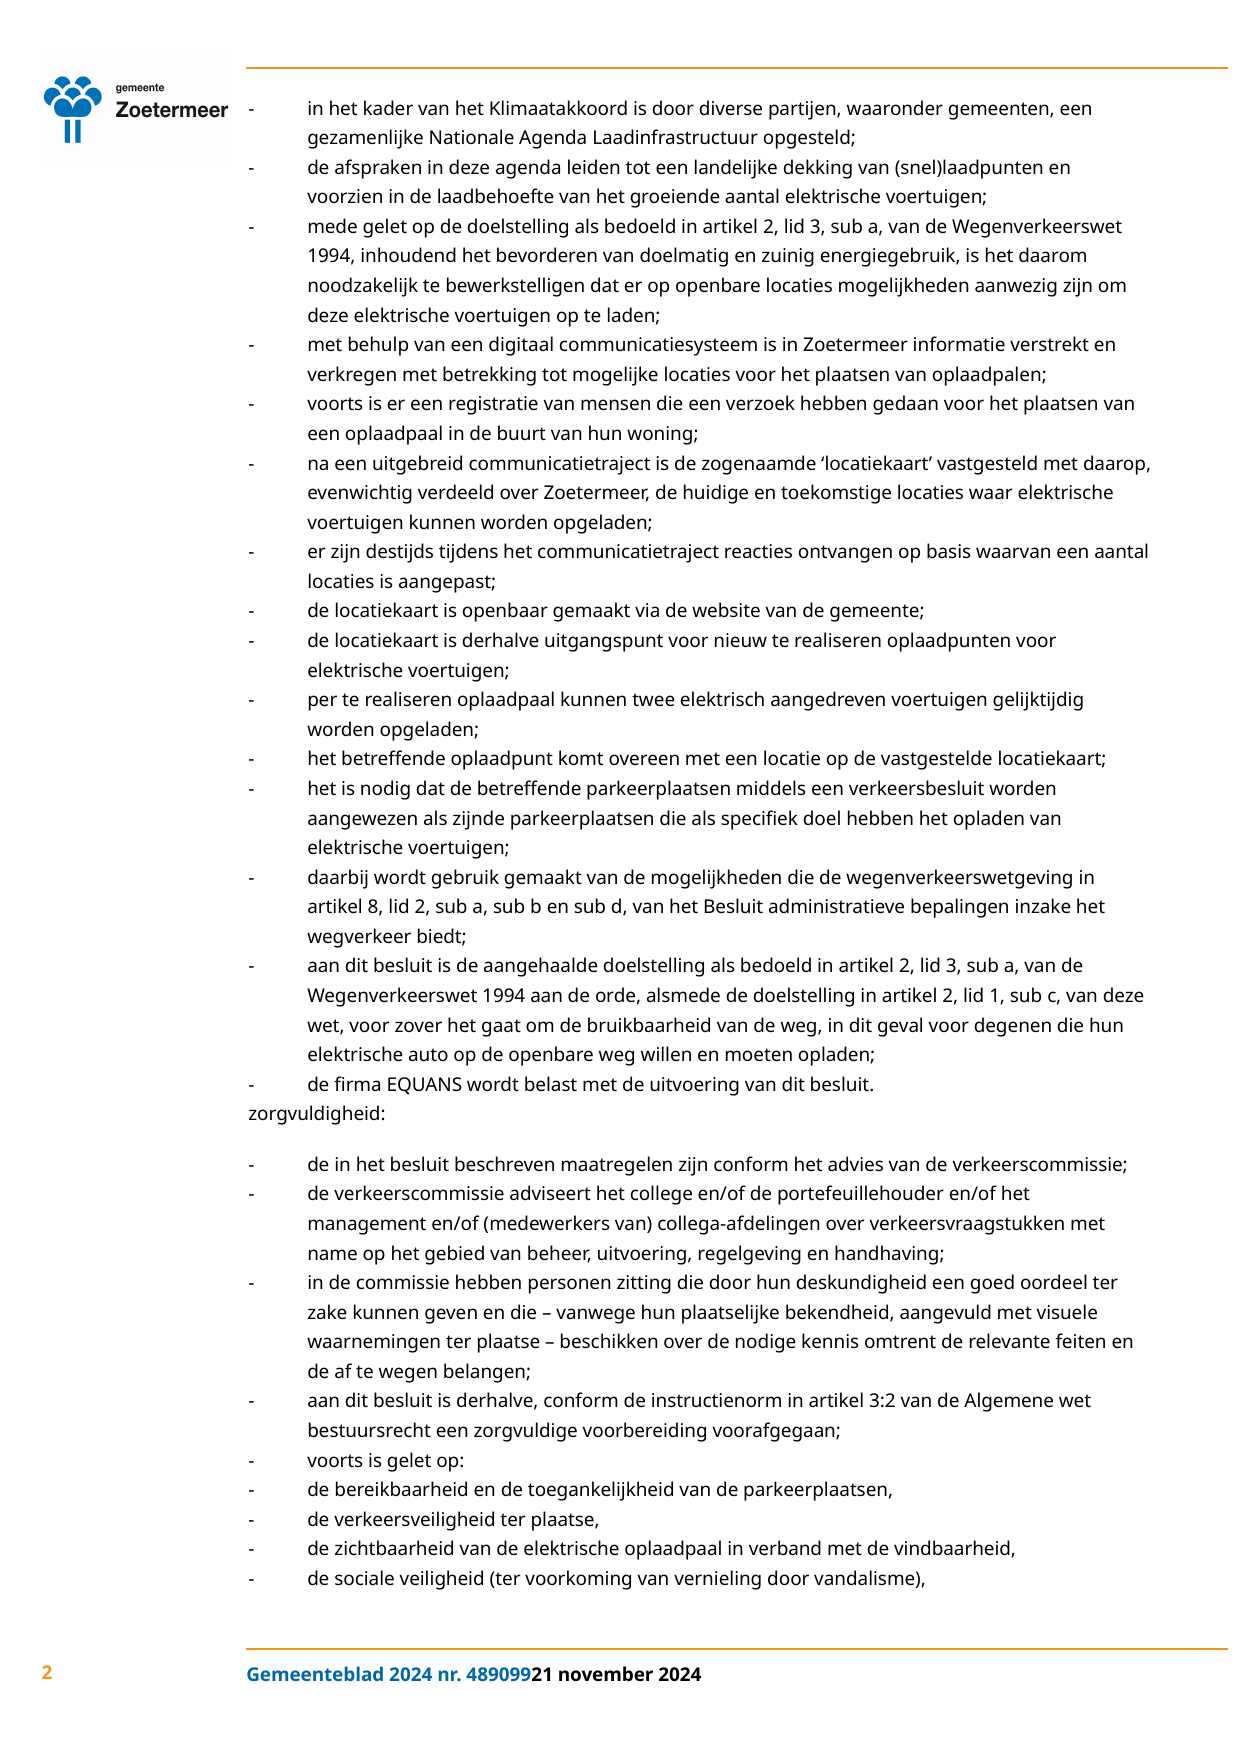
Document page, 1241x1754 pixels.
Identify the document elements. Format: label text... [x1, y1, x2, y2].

list aan dit besluit is derhalve, conform de instructienorm in artikel 3:2 van de Algemene wet bestuursrecht een zorgvuldige voorbereiding voorafgegaan; [248, 1388, 1152, 1443]
list de locatiekaart is openbaar gemaakt via de website van de gemeente; [248, 598, 1152, 623]
list de verkeersveiligheid ter plaatse, [248, 1506, 1152, 1532]
list de in het besluit beschreven maatregelen zijn conform het advies van de verkeerscommissie; [248, 1151, 1152, 1177]
list mede gelet op de doelstelling als bedoeld in artikel 2, lid 3, sub a, van de Wegenverkeerswet 1994, inhoudend het bevorderen van doelmatig en zuinig energiegebruik, is het daarom noodzakelijk te bewerkstelligen dat er op openbare locaties mogelijkheden aanwezig zijn om deze elektrische voertuigen op te laden; [248, 213, 1152, 328]
list voorts is er een registratie van mensen die een verzoek hebben gedaan voor het plaatsen van een oplaadpaal in de buurt van hun woning; [248, 391, 1152, 446]
list de sociale veiligheid (ter voorkoming van vernieling door vandalisme), [248, 1565, 1152, 1591]
list de bereikbaarheid en de toegankelijkheid van de parkeerplaatsen, [248, 1476, 1152, 1502]
list de locatiekaart is derhalve uitgangspunt voor nieuw te realiseren oplaadpunten voor elektrische voertuigen; [248, 627, 1152, 683]
list daarbij wordt gebruik gemaakt van de mogelijkheden die de wegenverkeerswetgeving in artikel 8, lid 2, sub a, sub b en sub d, van het Besluit administratieve bepalingen inzake het wegverkeer biedt; [248, 864, 1152, 949]
list per te realiseren oplaadpaal kunnen twee elektrisch aangedreven voertuigen gelijktijdig worden opgeladen; [248, 686, 1152, 742]
list aan dit besluit is de aangehaalde doelstelling als bedoeld in artikel 2, lid 3, sub a, van de Wegenverkeerswet 1994 aan de orde, alsmede de doelstelling in artikel 2, lid 1, sub c, van deze wet, voor zover het gaat om de bruikbaarheid van de weg, in dit geval voor degenen die hun elektrische auto op de openbare weg willen en moeten opladen; [248, 953, 1152, 1067]
list in de commissie hebben personen zitting die door hun deskundigheid een goed oordeel ter zake kunnen geven en die – vanwege hun plaatselijke bekendheid, aangevuld met visuele waarnemingen ter plaatse – beschikken over de nodige kennis omtrent de relevante feiten en de af te wegen belangen; [248, 1269, 1152, 1384]
list de verkeerscommissie adviseert het college en/of de portefeuillehouder en/of het management en/of (medewerkers van) collega-afdelingen over verkeersvraagstukken met name op het gebied van beheer, uitvoering, regelgeving en handhaving; [248, 1181, 1152, 1266]
list met behulp van een digitaal communicatiesysteem is in Zoetermeer informatie verstrekt en verkregen met betrekking tot mogelijke locaties voor het plaatsen van oplaadpalen; [248, 331, 1152, 387]
picture [41, 47, 231, 172]
list voorts is gelet op: [248, 1447, 1152, 1473]
list in het kader van het Klimaatakkoord is door diverse partijen, waaronder gemeenten, een gezamenlijke Nationale Agenda Laadinfrastructuur opgesteld; [248, 95, 1152, 150]
list het betreffende oplaadpunt komt overeen met een locatie op de vastgestelde locatiekaart; [248, 746, 1152, 771]
list er zijn destijds tijdens het communicatietraject reacties ontvangen op basis waarvan een aantal locaties is aangepast; [248, 538, 1152, 594]
text zorgvuldigheid: [248, 1101, 1152, 1126]
list de firma EQUANS wordt belast met de uitvoering van dit besluit. [248, 1071, 1152, 1097]
list de zichtbaarheid van de elektrische oplaadpaal in verband met de vindbaarheid, [248, 1536, 1152, 1561]
list na een uitgebreid communicatietraject is de zogenaamde ‘locatiekaart’ vastgesteld met daarop, evenwichtig verdeeld over Zoetermeer, de huidige en toekomstige locaties waar elektrische voertuigen kunnen worden opgeladen; [248, 450, 1152, 535]
list de afspraken in deze agenda leiden tot een landelijke dekking van (snel)laadpunten en voorzien in de laadbehoefte van het groeiende aantal elektrische voertuigen; [248, 154, 1152, 209]
list het is nodig dat de betreffende parkeerplaatsen middels een verkeersbesluit worden aangewezen als zijnde parkeerplaatsen die als specifiek doel hebben het opladen van elektrische voertuigen; [248, 775, 1152, 860]
